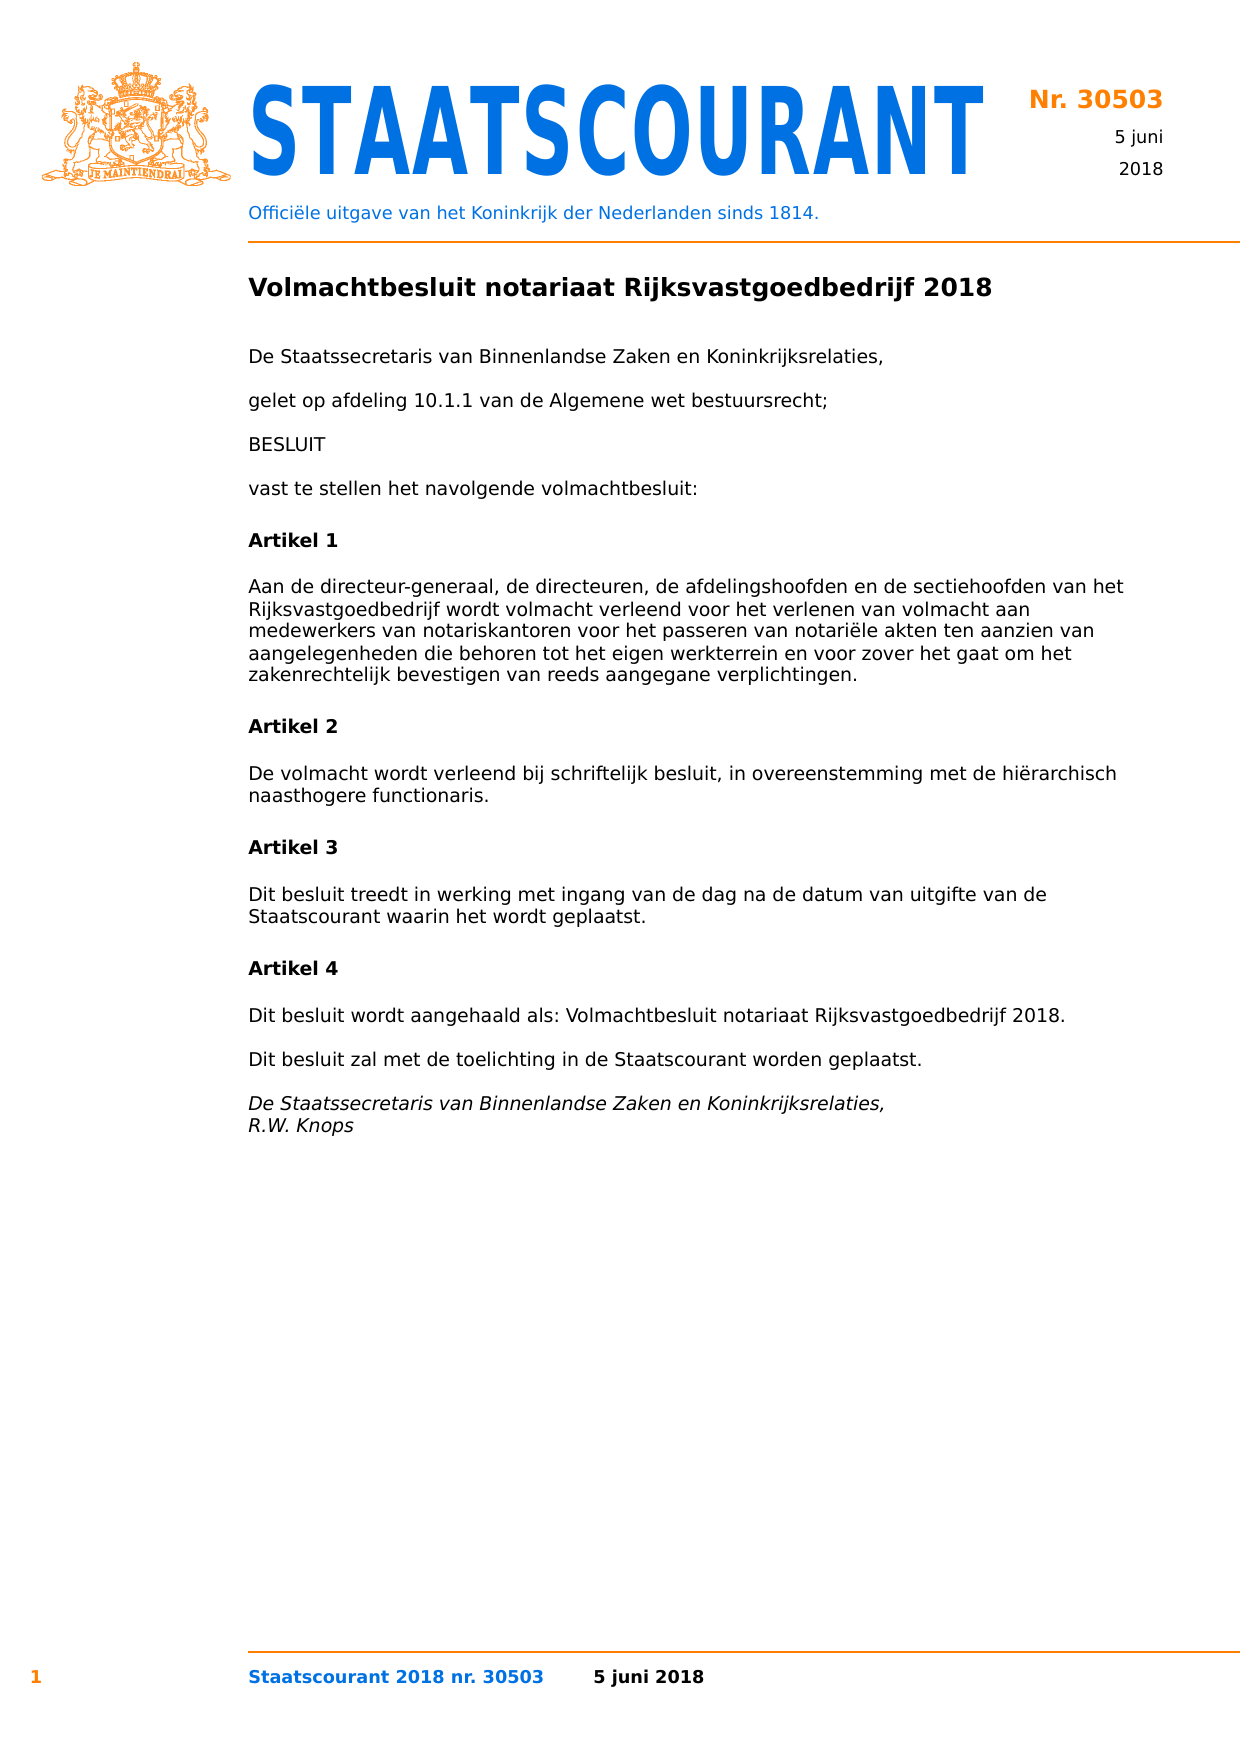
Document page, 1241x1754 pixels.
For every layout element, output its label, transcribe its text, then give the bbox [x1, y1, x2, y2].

subtitle Artikel 2 [248, 716, 1163, 738]
table_header [25, 62, 248, 241]
table_cell 5 juni [998, 121, 1240, 153]
table_header STAATSCOURANT [248, 62, 998, 203]
table_header Nr. 30503 [998, 62, 1240, 121]
subtitle Artikel 1 [248, 529, 1163, 551]
text De volmacht wordt verleend bij schriftelijk besluit, in overeenstemming met de hiërarchisch naasthogere functionaris. [248, 763, 1163, 807]
text gelet op afdeling 10.1.1 van de Algemene wet bestuursrecht; [248, 390, 1163, 412]
text Aan de directeur-generaal, de directeuren, de afdelingshoofden en de sectiehoofden van het Rijksvastgoedbedrijf wordt volmacht verleend voor het verlenen van volmacht aan medewerkers van notariskantoren voor het passeren van notariële akten ten aanzien van aangelegenheden die behoren tot het eigen werkterrein en voor zover het gaat om het zakenrechtelijk bevestigen van reeds aangegane verplichtingen. [248, 576, 1163, 686]
text vast te stellen het navolgende volmachtbesluit: [248, 477, 1163, 499]
table_cell Officiële uitgave van het Koninkrijk der Nederlanden sinds 1814. [248, 203, 1240, 241]
text BESLUIT [248, 434, 1163, 456]
text De Staatssecretaris van Binnenlandse Zaken en Koninkrijksrelaties, [248, 346, 1163, 368]
picture [41, 62, 231, 186]
table_cell 2018 [998, 153, 1240, 203]
subtitle Volmachtbesluit notariaat Rijksvastgoedbedrijf 2018 [248, 273, 1163, 302]
text Dit besluit wordt aangehaald als: Volmachtbesluit notariaat Rijksvastgoedbedrijf 2018. [248, 1005, 1163, 1027]
subtitle Artikel 3 [248, 837, 1163, 859]
text Dit besluit treedt in werking met ingang van de dag na de datum van uitgifte van de Staatscourant waarin het wordt geplaatst. [248, 884, 1163, 928]
text De Staatssecretaris van Binnenlandse Zaken en Koninkrijksrelaties, R.W. Knops [248, 1093, 1163, 1137]
text Dit besluit zal met de toelichting in de Staatscourant worden geplaatst. [248, 1049, 1163, 1071]
subtitle Artikel 4 [248, 958, 1163, 980]
